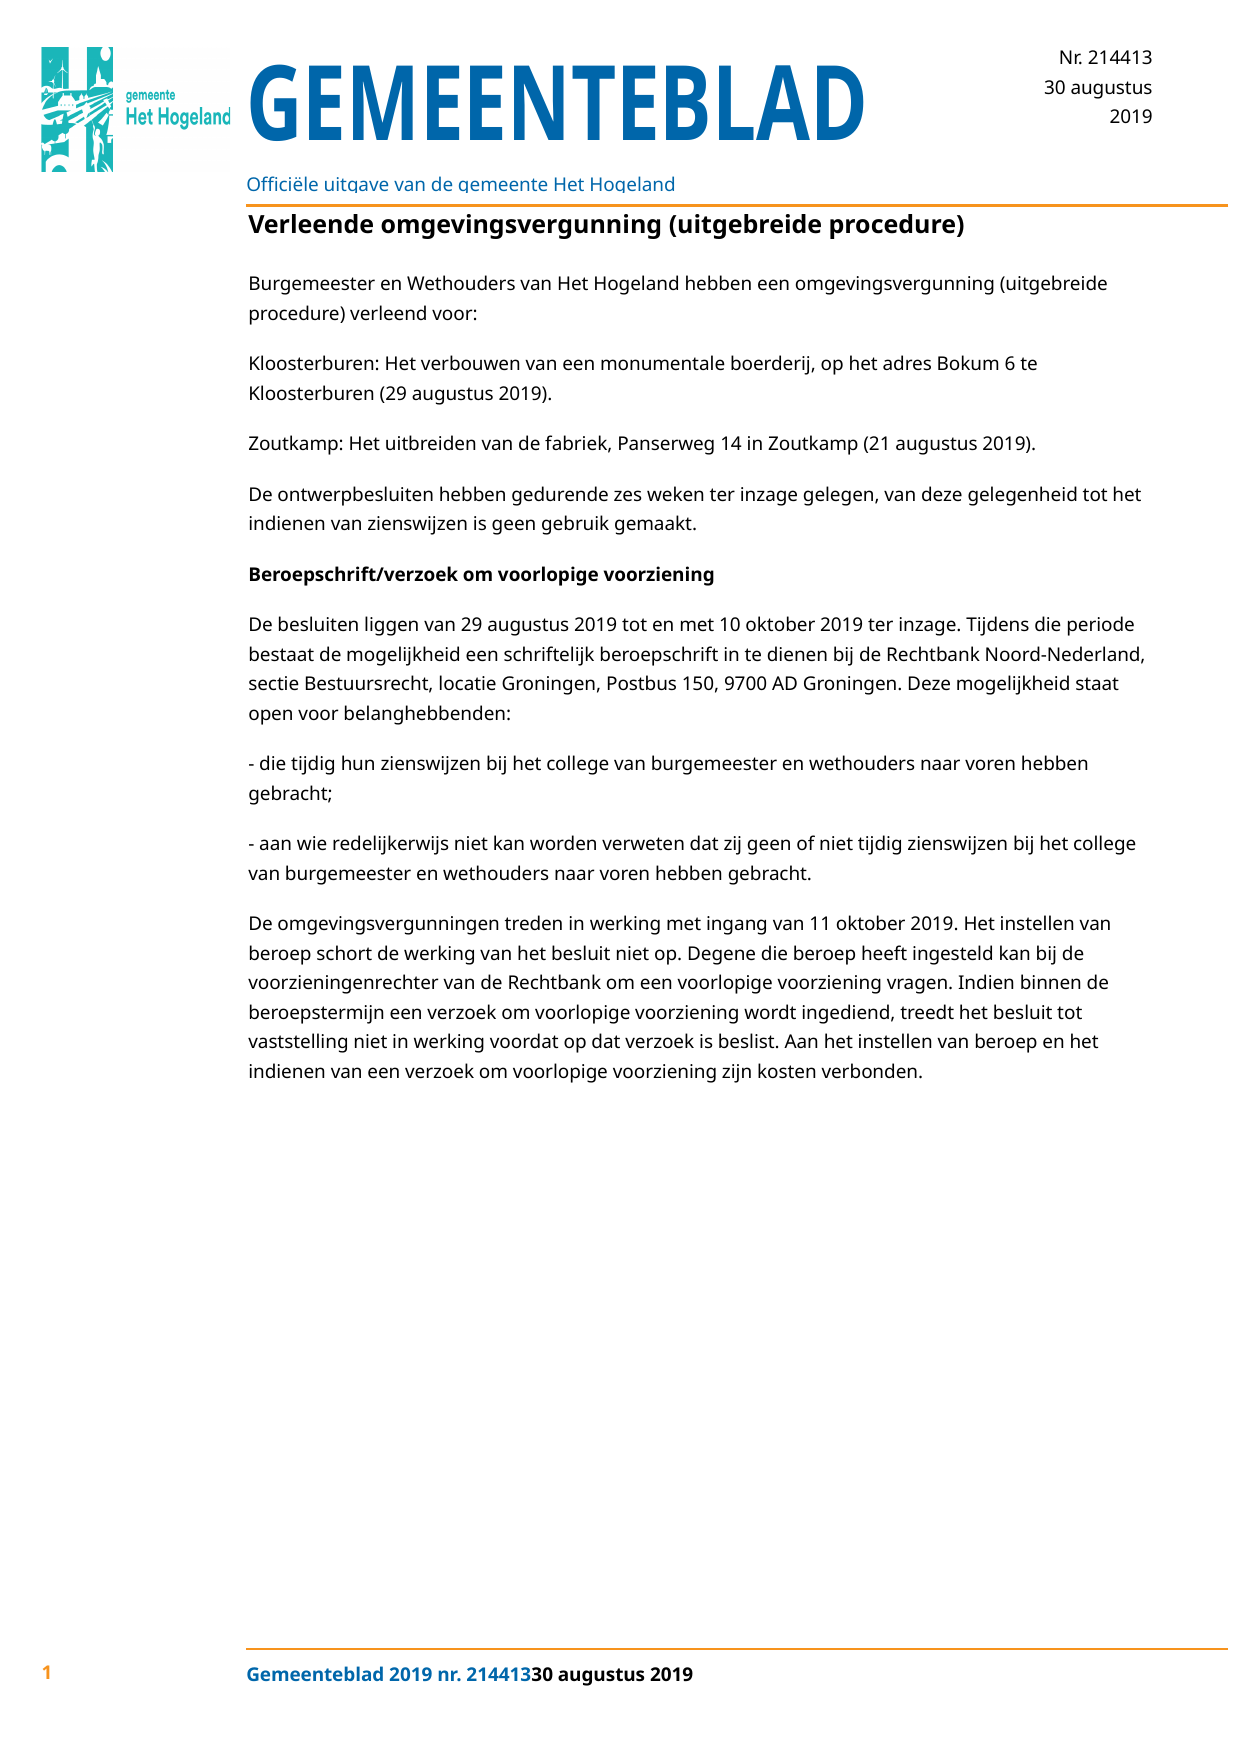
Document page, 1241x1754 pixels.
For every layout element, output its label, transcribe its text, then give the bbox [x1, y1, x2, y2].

text Zoutkamp: Het uitbreiden van de fabriek, Panserweg 14 in Zoutkamp (21 augustus 2019). [248, 430, 1152, 456]
text - die tijdig hun zienswijzen bij het college van burgemeester en wethouders naar voren hebben gebracht; [248, 750, 1152, 806]
text De ontwerpbesluiten hebben gedurende zes weken ter inzage gelegen, van deze gelegenheid tot het indienen van zienswijzen is geen gebruik gemaakt. [248, 481, 1152, 536]
text Verleende omgevingsvergunning (uitgebreide procedure) [248, 207, 1152, 241]
text - aan wie redelijkerwijs niet kan worden verweten dat zij geen of niet tijdig zienswijzen bij het college van burgemeester en wethouders naar voren hebben gebracht. [248, 830, 1152, 886]
picture [41, 47, 231, 172]
text Kloosterburen: Het verbouwen van een monumentale boerderij, op het adres Bokum 6 te Kloosterburen (29 augustus 2019). [248, 350, 1152, 406]
text De omgevingsvergunningen treden in werking met ingang van 11 oktober 2019. Het instellen van beroep schort de werking van het besluit niet op. Degene die beroep heeft ingesteld kan bij de voorzieningenrechter van de Rechtbank om een voorlopige voorziening vragen. Indien binnen de beroepstermijn een verzoek om voorlopige voorziening wordt ingediend, treedt het besluit tot vaststelling niet in werking voordat op dat verzoek is beslist. Aan het instellen van beroep en het indienen van een verzoek om voorlopige voorziening zijn kosten verbonden. [248, 910, 1152, 1084]
text Beroepschrift/verzoek om voorlopige voorziening [248, 561, 1152, 586]
text De besluiten liggen van 29 augustus 2019 tot en met 10 oktober 2019 ter inzage. Tijdens die periode bestaat de mogelijkheid een schriftelijk beroepschrift in te dienen bij de Rechtbank Noord-Nederland, sectie Bestuursrecht, locatie Groningen, Postbus 150, 9700 AD Groningen. Deze mogelijkheid staat open voor belanghebbenden: [248, 611, 1152, 726]
text Burgemeester en Wethouders van Het Hogeland hebben een omgevingsvergunning (uitgebreide procedure) verleend voor: [248, 270, 1152, 326]
